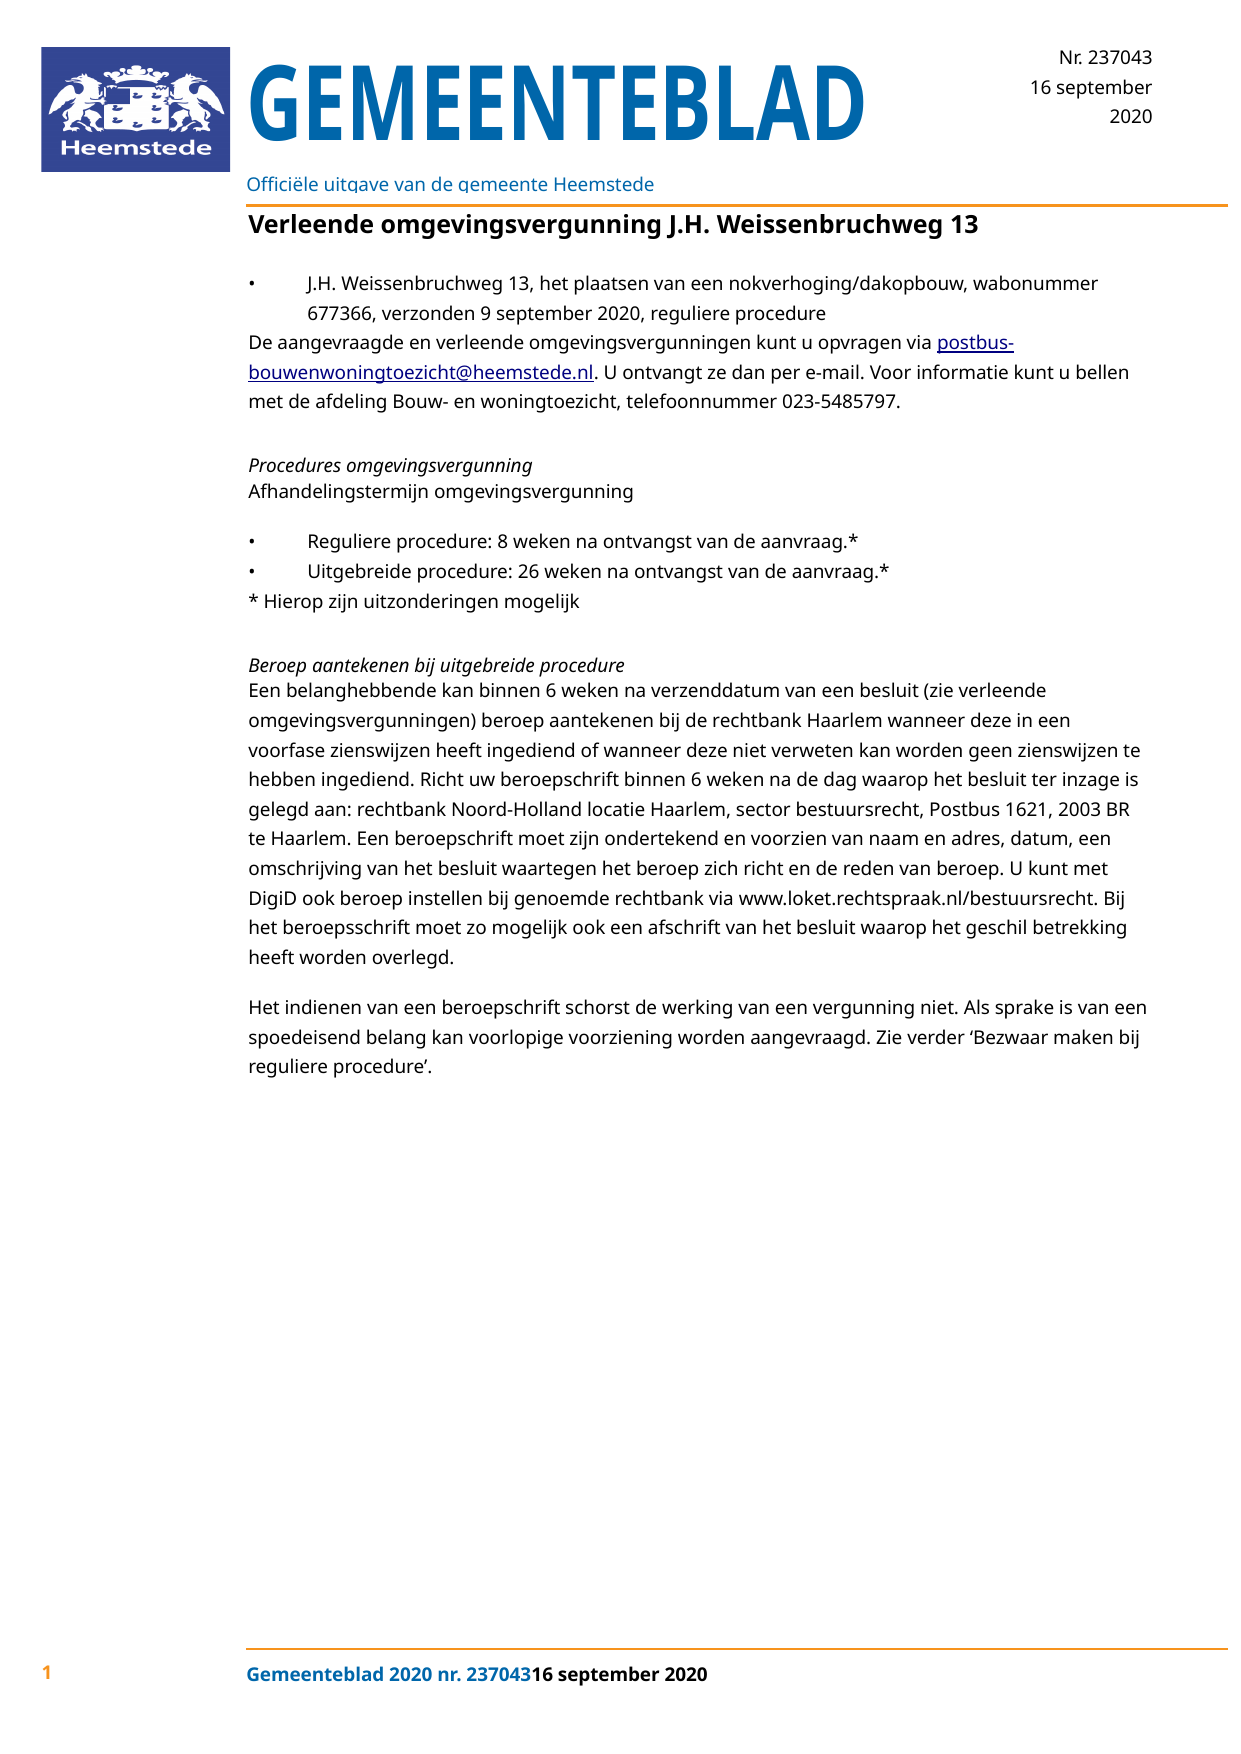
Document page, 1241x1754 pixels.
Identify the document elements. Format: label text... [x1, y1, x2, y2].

text Beroep aantekenen bij uitgebreide procedure [248, 652, 1152, 678]
text * Hierop zijn uitzonderingen mogelijk [248, 588, 1152, 614]
text Procedures omgevingsvergunning [248, 453, 1152, 478]
text Verleende omgevingsvergunning J.H. Weissenbruchweg 13 [248, 207, 1152, 241]
list Uitgebreide procedure: 26 weken na ontvangst van de aanvraag.* [248, 558, 1152, 584]
list Reguliere procedure: 8 weken na ontvangst van de aanvraag.* [248, 529, 1152, 554]
picture [41, 47, 231, 172]
text Afhandelingstermijn omgevingsvergunning [248, 478, 1152, 504]
text Het indienen van een beroepschrift schorst de werking van een vergunning niet. Als sprake is van een spoedeisend belang kan voorlopige voorziening worden aangevraagd. Zie verder ‘Bezwaar maken bij reguliere procedure’. [248, 994, 1152, 1079]
text Een belanghebbende kan binnen 6 weken na verzenddatum van een besluit (zie verleende omgevingsvergunningen) beroep aantekenen bij de rechtbank Haarlem wanneer deze in een voorfase zienswijzen heeft ingediend of wanneer deze niet verweten kan worden geen zienswijzen te hebben ingediend. Richt uw beroepschrift binnen 6 weken na de dag waarop het besluit ter inzage is gelegd aan: rechtbank Noord-Holland locatie Haarlem, sector bestuursrecht, Postbus 1621, 2003 BR te Haarlem. Een beroepschrift moet zijn ondertekend en voorzien van naam en adres, datum, een omschrijving van het besluit waartegen het beroep zich richt en de reden van beroep. U kunt met DigiD ook beroep instellen bij genoemde rechtbank via www.loket.rechtspraak.nl/bestuursrecht. Bij het beroepsschrift moet zo mogelijk ook een afschrift van het besluit waarop het geschil betrekking heeft worden overlegd. [248, 678, 1152, 969]
text De aangevraagde en verleende omgevingsvergunningen kunt u opvragen via postbus-bouwenwoningtoezicht@heemstede.nl. U ontvangt ze dan per e-mail. Voor informatie kunt u bellen met de afdeling Bouw- en woningtoezicht, telefoonnummer 023-5485797. [248, 329, 1152, 414]
list J.H. Weissenbruchweg 13, het plaatsen van een nokverhoging/dakopbouw, wabonummer 677366, verzonden 9 september 2020, reguliere procedure [248, 270, 1152, 326]
